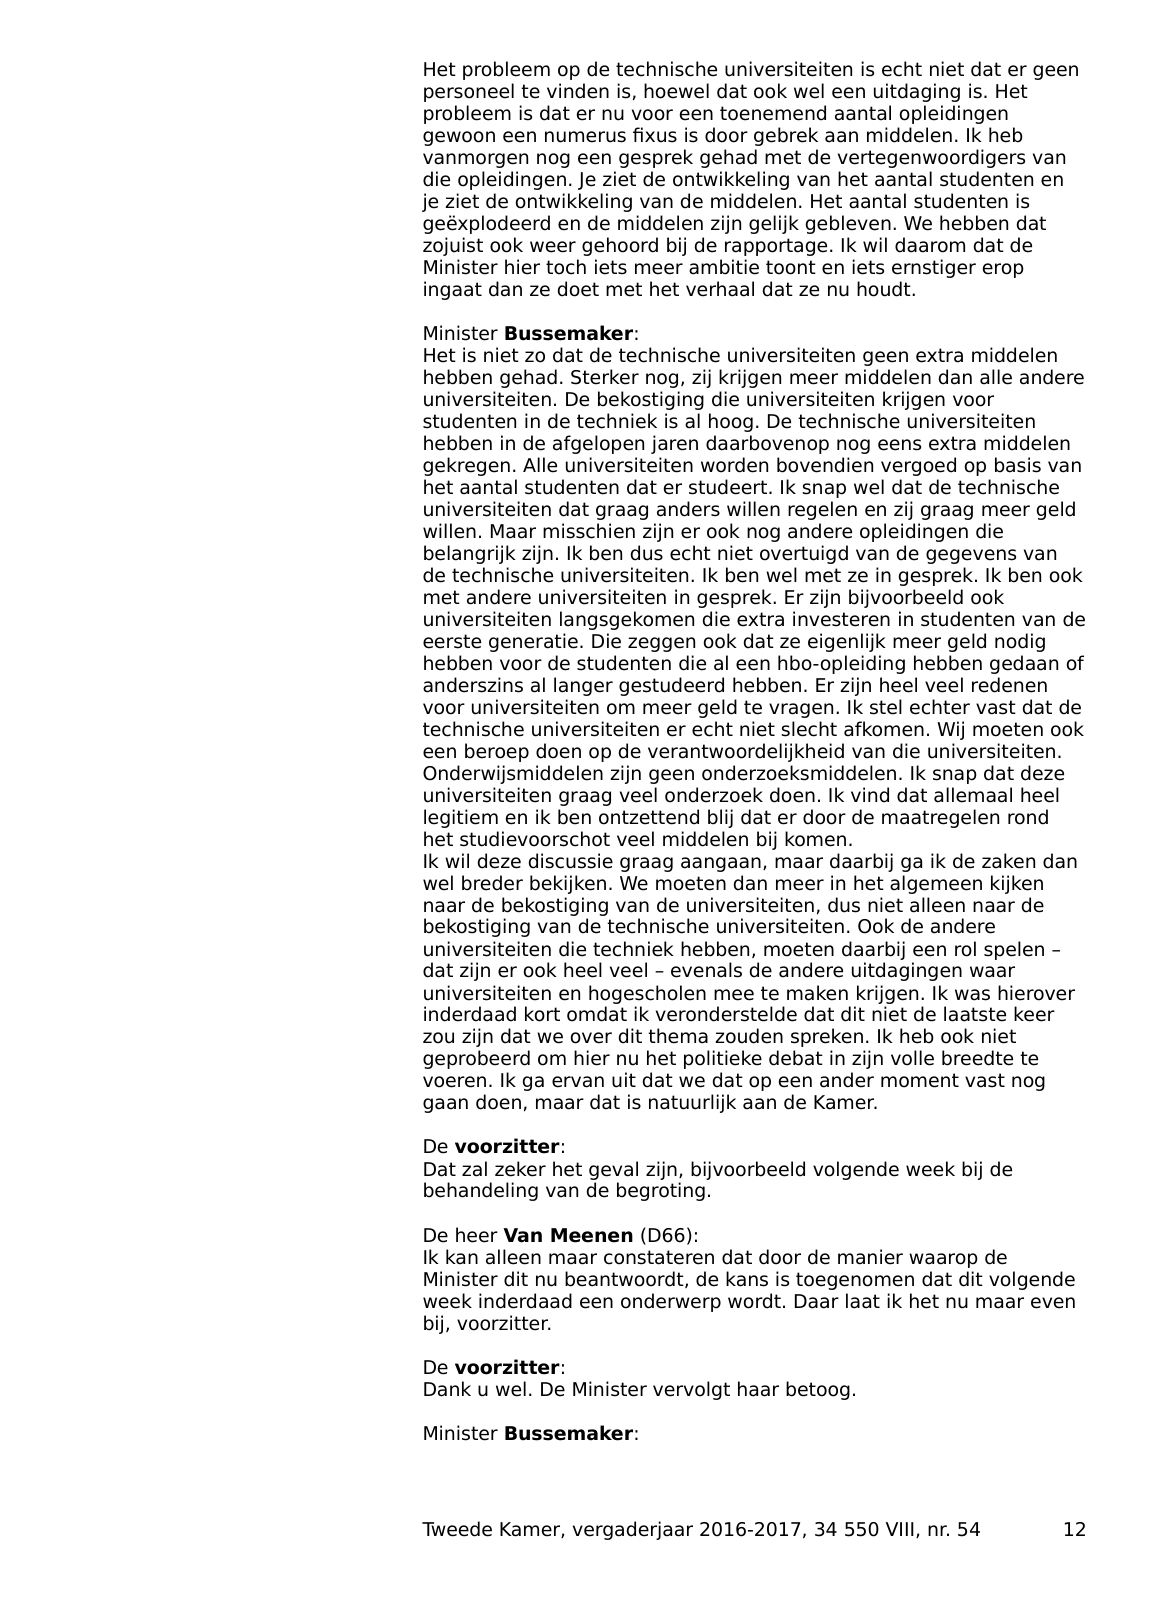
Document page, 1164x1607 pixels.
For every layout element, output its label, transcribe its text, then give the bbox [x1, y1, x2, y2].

text Minister Bussemaker: [422, 323, 1087, 345]
text Ik wil deze discussie graag aangaan, maar daarbij ga ik de zaken dan wel breder bekijken. We moeten dan meer in het algemeen kijken naar de bekostiging van de universiteiten, dus niet alleen naar de bekostiging van de technische universiteiten. Ook de andere universiteiten die techniek hebben, moeten daarbij een rol spelen – dat zijn er ook heel veel – evenals de andere uitdagingen waar universiteiten en hogescholen mee te maken krijgen. Ik was hierover inderdaad kort omdat ik veronderstelde dat dit niet de laatste keer zou zijn dat we over dit thema zouden spreken. Ik heb ook niet geprobeerd om hier nu het politieke debat in zijn volle breedte te voeren. Ik ga ervan uit dat we dat op een ander moment vast nog gaan doen, maar dat is natuurlijk aan de Kamer. [422, 851, 1087, 1114]
text Het probleem op de technische universiteiten is echt niet dat er geen personeel te vinden is, hoewel dat ook wel een uitdaging is. Het probleem is dat er nu voor een toenemend aantal opleidingen gewoon een numerus fixus is door gebrek aan middelen. Ik heb vanmorgen nog een gesprek gehad met de vertegenwoordigers van die opleidingen. Je ziet de ontwikkeling van het aantal studenten en je ziet de ontwikkeling van de middelen. Het aantal studenten is geëxplodeerd en de middelen zijn gelijk gebleven. We hebben dat zojuist ook weer gehoord bij de rapportage. Ik wil daarom dat de Minister hier toch iets meer ambitie toont en iets ernstiger erop ingaat dan ze doet met het verhaal dat ze nu houdt. [422, 59, 1087, 301]
text Het is niet zo dat de technische universiteiten geen extra middelen hebben gehad. Sterker nog, zij krijgen meer middelen dan alle andere universiteiten. De bekostiging die universiteiten krijgen voor studenten in de techniek is al hoog. De technische universiteiten hebben in de afgelopen jaren daarbovenop nog eens extra middelen gekregen. Alle universiteiten worden bovendien vergoed op basis van het aantal studenten dat er studeert. Ik snap wel dat de technische universiteiten dat graag anders willen regelen en zij graag meer geld willen. Maar misschien zijn er ook nog andere opleidingen die belangrijk zijn. Ik ben dus echt niet overtuigd van de gegevens van de technische universiteiten. Ik ben wel met ze in gesprek. Ik ben ook met andere universiteiten in gesprek. Er zijn bijvoorbeeld ook universiteiten langsgekomen die extra investeren in studenten van de eerste generatie. Die zeggen ook dat ze eigenlijk meer geld nodig hebben voor de studenten die al een hbo-opleiding hebben gedaan of anderszins al langer gestudeerd hebben. Er zijn heel veel redenen voor universiteiten om meer geld te vragen. Ik stel echter vast dat de technische universiteiten er echt niet slecht afkomen. Wij moeten ook een beroep doen op de verantwoordelijkheid van die universiteiten. Onderwijsmiddelen zijn geen onderzoeksmiddelen. Ik snap dat deze universiteiten graag veel onderzoek doen. Ik vind dat allemaal heel legitiem en ik ben ontzettend blij dat er door de maatregelen rond het studievoorschot veel middelen bij komen. [422, 345, 1087, 851]
text Dank u wel. De Minister vervolgt haar betoog. [422, 1379, 1087, 1401]
text Dat zal zeker het geval zijn, bijvoorbeeld volgende week bij de behandeling van de begroting. [422, 1158, 1087, 1202]
text De voorzitter: [422, 1357, 1087, 1379]
text De heer Van Meenen (D66): [422, 1224, 1087, 1247]
text De voorzitter: [422, 1136, 1087, 1158]
text Minister Bussemaker: [422, 1423, 1087, 1445]
text Ik kan alleen maar constateren dat door de manier waarop de Minister dit nu beantwoordt, de kans is toegenomen dat dit volgende week inderdaad een onderwerp wordt. Daar laat ik het nu maar even bij, voorzitter. [422, 1247, 1087, 1334]
